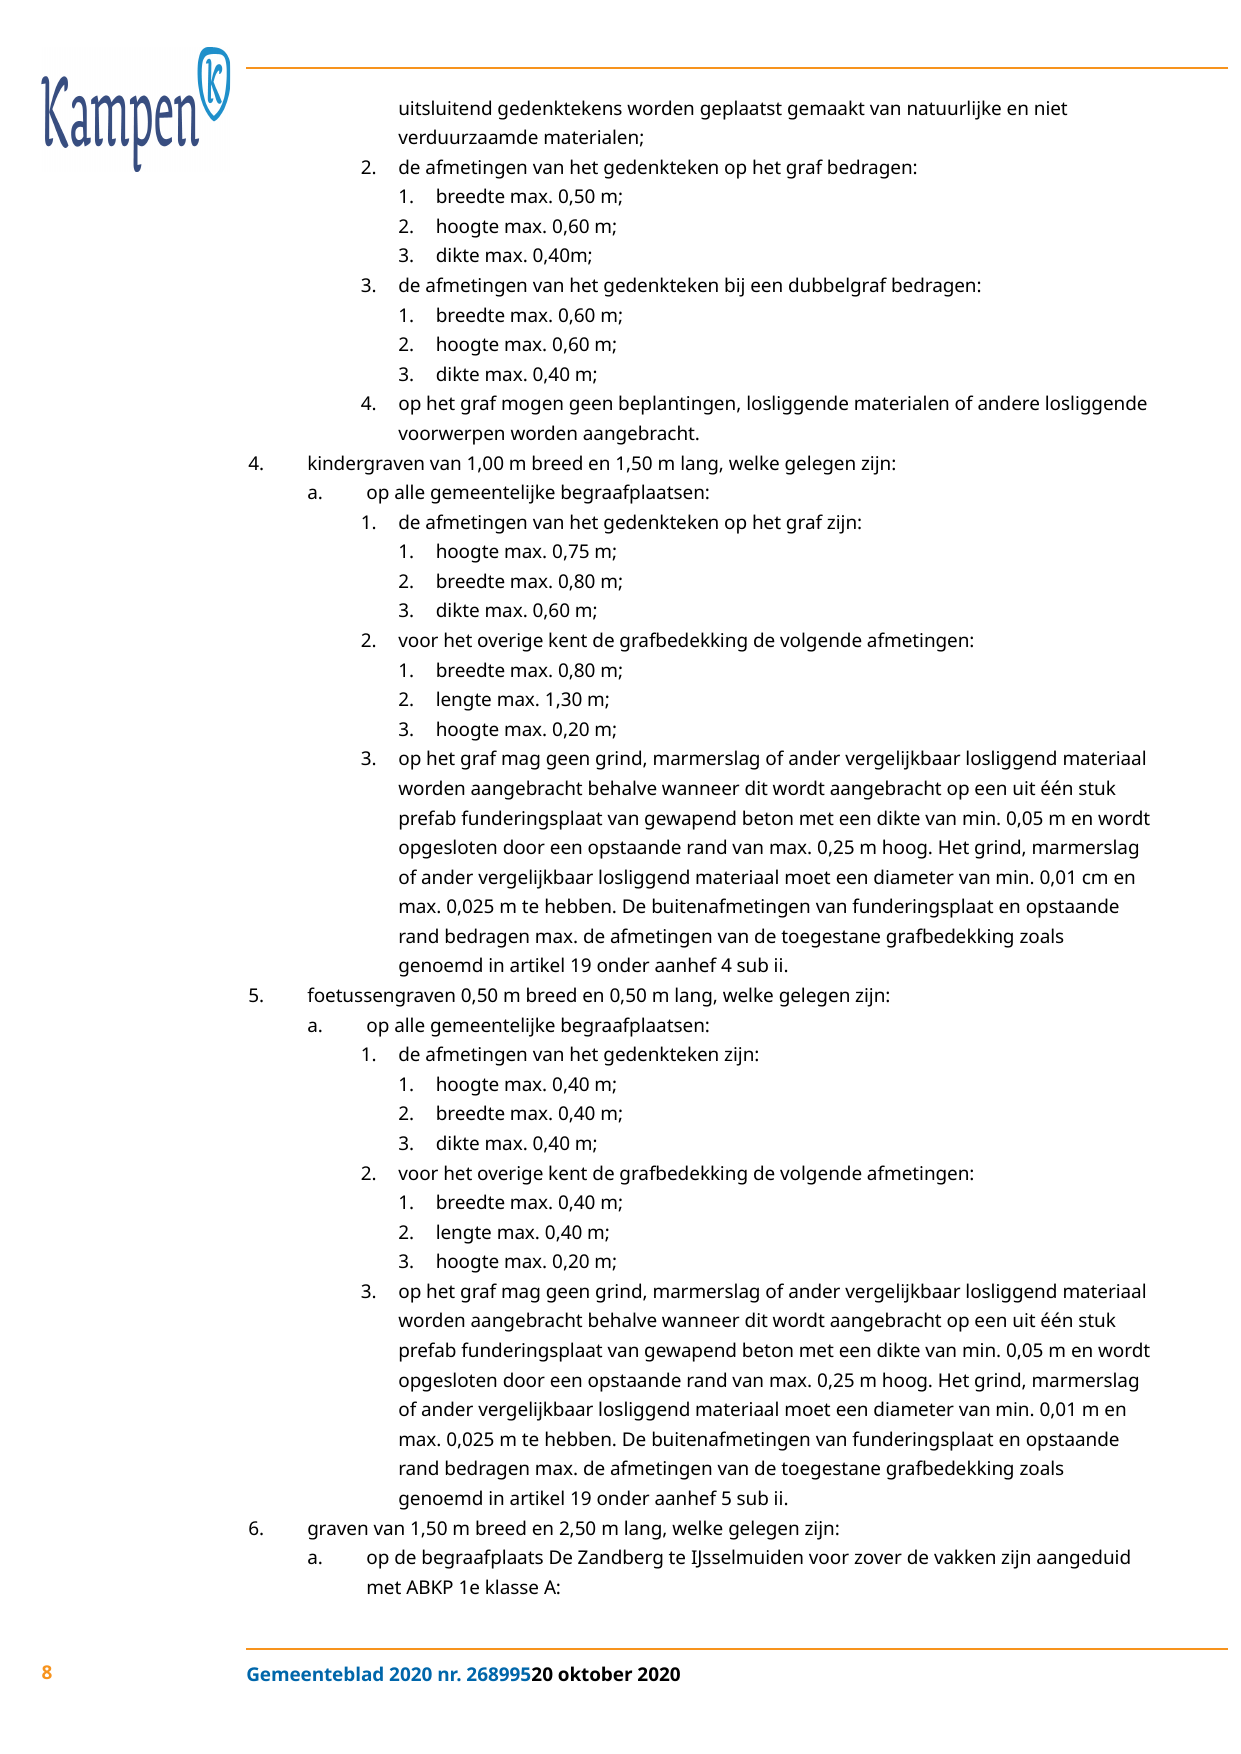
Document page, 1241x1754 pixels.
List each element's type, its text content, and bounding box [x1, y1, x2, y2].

list de afmetingen van het gedenkteken op het graf zijn: [361, 509, 1152, 535]
list voor het overige kent de grafbedekking de volgende afmetingen: [361, 1160, 1152, 1186]
list lengte max. 1,30 m; [398, 686, 1152, 712]
list op het graf mag geen grind, marmerslag of ander vergelijkbaar losliggend materiaal worden aangebracht behalve wanneer dit wordt aangebracht op een uit één stuk prefab funderingsplaat van gewapend beton met een dikte van min. 0,05 m en wordt opgesloten door een opstaande rand van max. 0,25 m hoog. Het grind, marmerslag of ander vergelijkbaar losliggend materiaal moet een diameter van min. 0,01 cm en max. 0,025 m te hebben. De buitenafmetingen van funderingsplaat en opstaande rand bedragen max. de afmetingen van de toegestane grafbedekking zoals genoemd in artikel 19 onder aanhef 4 sub ii. [361, 746, 1152, 978]
list op het graf mogen geen beplantingen, losliggende materialen of andere losliggende voorwerpen worden aangebracht. [361, 391, 1152, 446]
list hoogte max. 0,60 m; [398, 213, 1152, 239]
list breedte max. 0,80 m; [398, 568, 1152, 594]
list op het graf mag geen grind, marmerslag of ander vergelijkbaar losliggend materiaal worden aangebracht behalve wanneer dit wordt aangebracht op een uit één stuk prefab funderingsplaat van gewapend beton met een dikte van min. 0,05 m en wordt opgesloten door een opstaande rand van max. 0,25 m hoog. Het grind, marmerslag of ander vergelijkbaar losliggend materiaal moet een diameter van min. 0,01 m en max. 0,025 m te hebben. De buitenafmetingen van funderingsplaat en opstaande rand bedragen max. de afmetingen van de toegestane grafbedekking zoals genoemd in artikel 19 onder aanhef 5 sub ii. [361, 1278, 1152, 1511]
list hoogte max. 0,20 m; [398, 1248, 1152, 1274]
list foetussengraven 0,50 m breed en 0,50 m lang, welke gelegen zijn: [248, 982, 1152, 1008]
list hoogte max. 0,20 m; [398, 716, 1152, 742]
list graven van 1,50 m breed en 2,50 m lang, welke gelegen zijn: [248, 1515, 1152, 1541]
picture [41, 47, 231, 172]
list kindergraven van 1,00 m breed en 1,50 m lang, welke gelegen zijn: [248, 450, 1152, 476]
list op alle gemeentelijke begraafplaatsen: [307, 1012, 1152, 1038]
list op de begraafplaats De Zandberg te IJsselmuiden voor zover de vakken zijn aangeduid met ABKP 1e klasse A: [307, 1544, 1152, 1600]
list lengte max. 0,40 m; [398, 1219, 1152, 1245]
list de afmetingen van het gedenkteken op het graf bedragen: [361, 154, 1152, 180]
list breedte max. 0,60 m; [398, 302, 1152, 328]
list dikte max. 0,40m; [398, 243, 1152, 268]
list voor het overige kent de grafbedekking de volgende afmetingen: [361, 627, 1152, 653]
list breedte max. 0,50 m; [398, 183, 1152, 209]
list breedte max. 0,40 m; [398, 1189, 1152, 1215]
list op alle gemeentelijke begraafplaatsen: [307, 479, 1152, 505]
list dikte max. 0,60 m; [398, 598, 1152, 623]
list hoogte max. 0,75 m; [398, 538, 1152, 564]
list dikte max. 0,40 m; [398, 1130, 1152, 1156]
list de afmetingen van het gedenkteken bij een dubbelgraf bedragen: [361, 272, 1152, 298]
list breedte max. 0,40 m; [398, 1101, 1152, 1126]
list dikte max. 0,40 m; [398, 361, 1152, 387]
list uitsluitend gedenktekens worden geplaatst gemaakt van natuurlijke en niet verduurzaamde materialen; [361, 95, 1152, 150]
list hoogte max. 0,40 m; [398, 1071, 1152, 1097]
list hoogte max. 0,60 m; [398, 331, 1152, 357]
list breedte max. 0,80 m; [398, 657, 1152, 683]
list de afmetingen van het gedenkteken zijn: [361, 1041, 1152, 1067]
